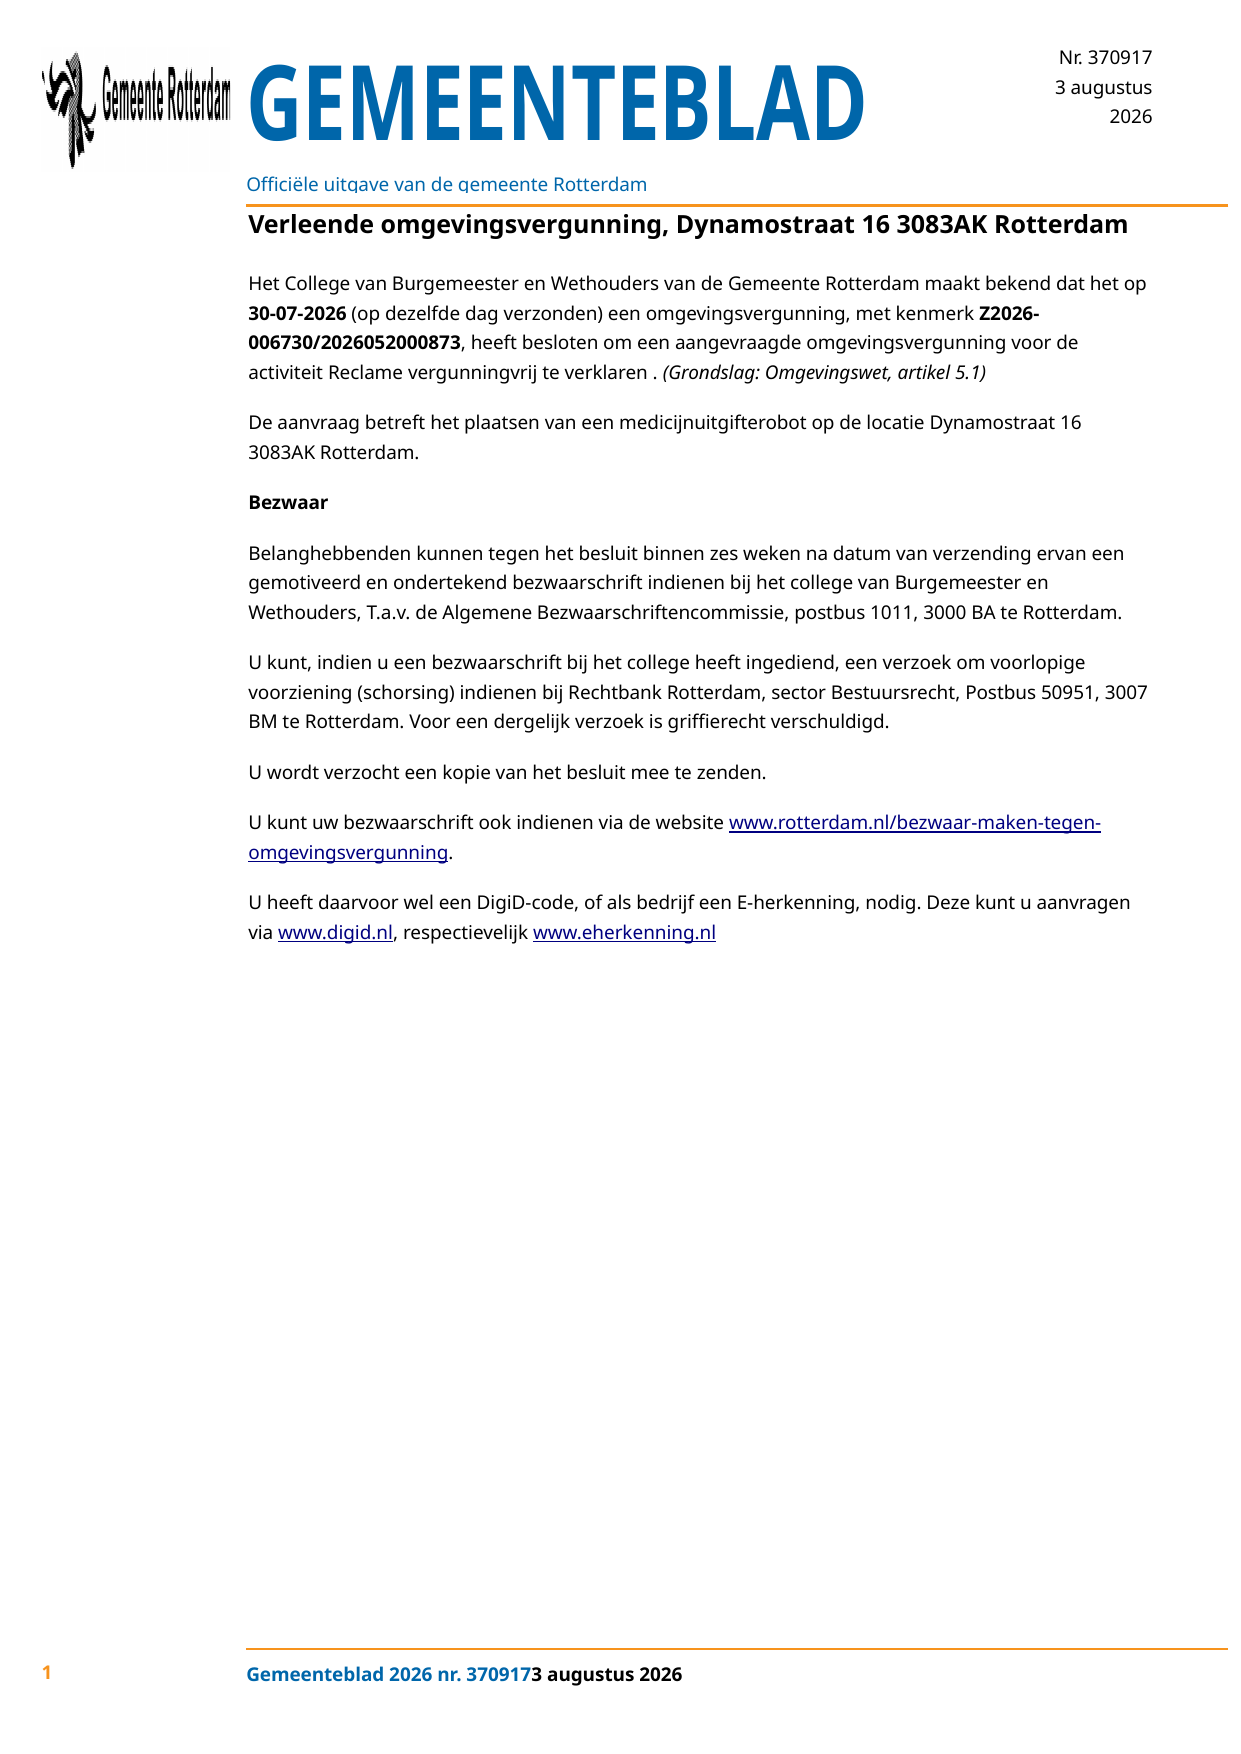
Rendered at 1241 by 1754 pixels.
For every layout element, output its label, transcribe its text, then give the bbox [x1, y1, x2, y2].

text U heeft daarvoor wel een DigiD-code, of als bedrijf een E-herkenning, nodig. Deze kunt u aanvragen via www.digid.nl, respectievelijk www.eherkenning.nl [248, 889, 1152, 945]
text Bezwaar [248, 489, 1152, 515]
text Verleende omgevingsvergunning, Dynamostraat 16 3083AK Rotterdam [248, 207, 1152, 241]
picture [41, 47, 231, 172]
text Het College van Burgemeester en Wethouders van de Gemeente Rotterdam maakt bekend dat het op 30-07-2026 (op dezelfde dag verzonden) een omgevingsvergunning, met kenmerk Z2026-006730/2026052000873, heeft besloten om een aangevraagde omgevingsvergunning voor de activiteit Reclame vergunningvrij te verklaren . (Grondslag: Omgevingswet, artikel 5.1) [248, 270, 1152, 385]
text Belanghebbenden kunnen tegen het besluit binnen zes weken na datum van verzending ervan een gemotiveerd en ondertekend bezwaarschrift indienen bij het college van Burgemeester en Wethouders, T.a.v. de Algemene Bezwaarschriftencommissie, postbus 1011, 3000 BA te Rotterdam. [248, 540, 1152, 625]
text U kunt, indien u een bezwaarschrift bij het college heeft ingediend, een verzoek om voorlopige voorziening (schorsing) indienen bij Rechtbank Rotterdam, sector Bestuursrecht, Postbus 50951, 3007 BM te Rotterdam. Voor een dergelijk verzoek is griffierecht verschuldigd. [248, 649, 1152, 734]
text U kunt uw bezwaarschrift ook indienen via de website www.rotterdam.nl/bezwaar-maken-tegen-omgevingsvergunning. [248, 809, 1152, 865]
text U wordt verzocht een kopie van het besluit mee te zenden. [248, 759, 1152, 785]
text De aanvraag betreft het plaatsen van een medicijnuitgifterobot op de locatie Dynamostraat 16 3083AK Rotterdam. [248, 409, 1152, 465]
